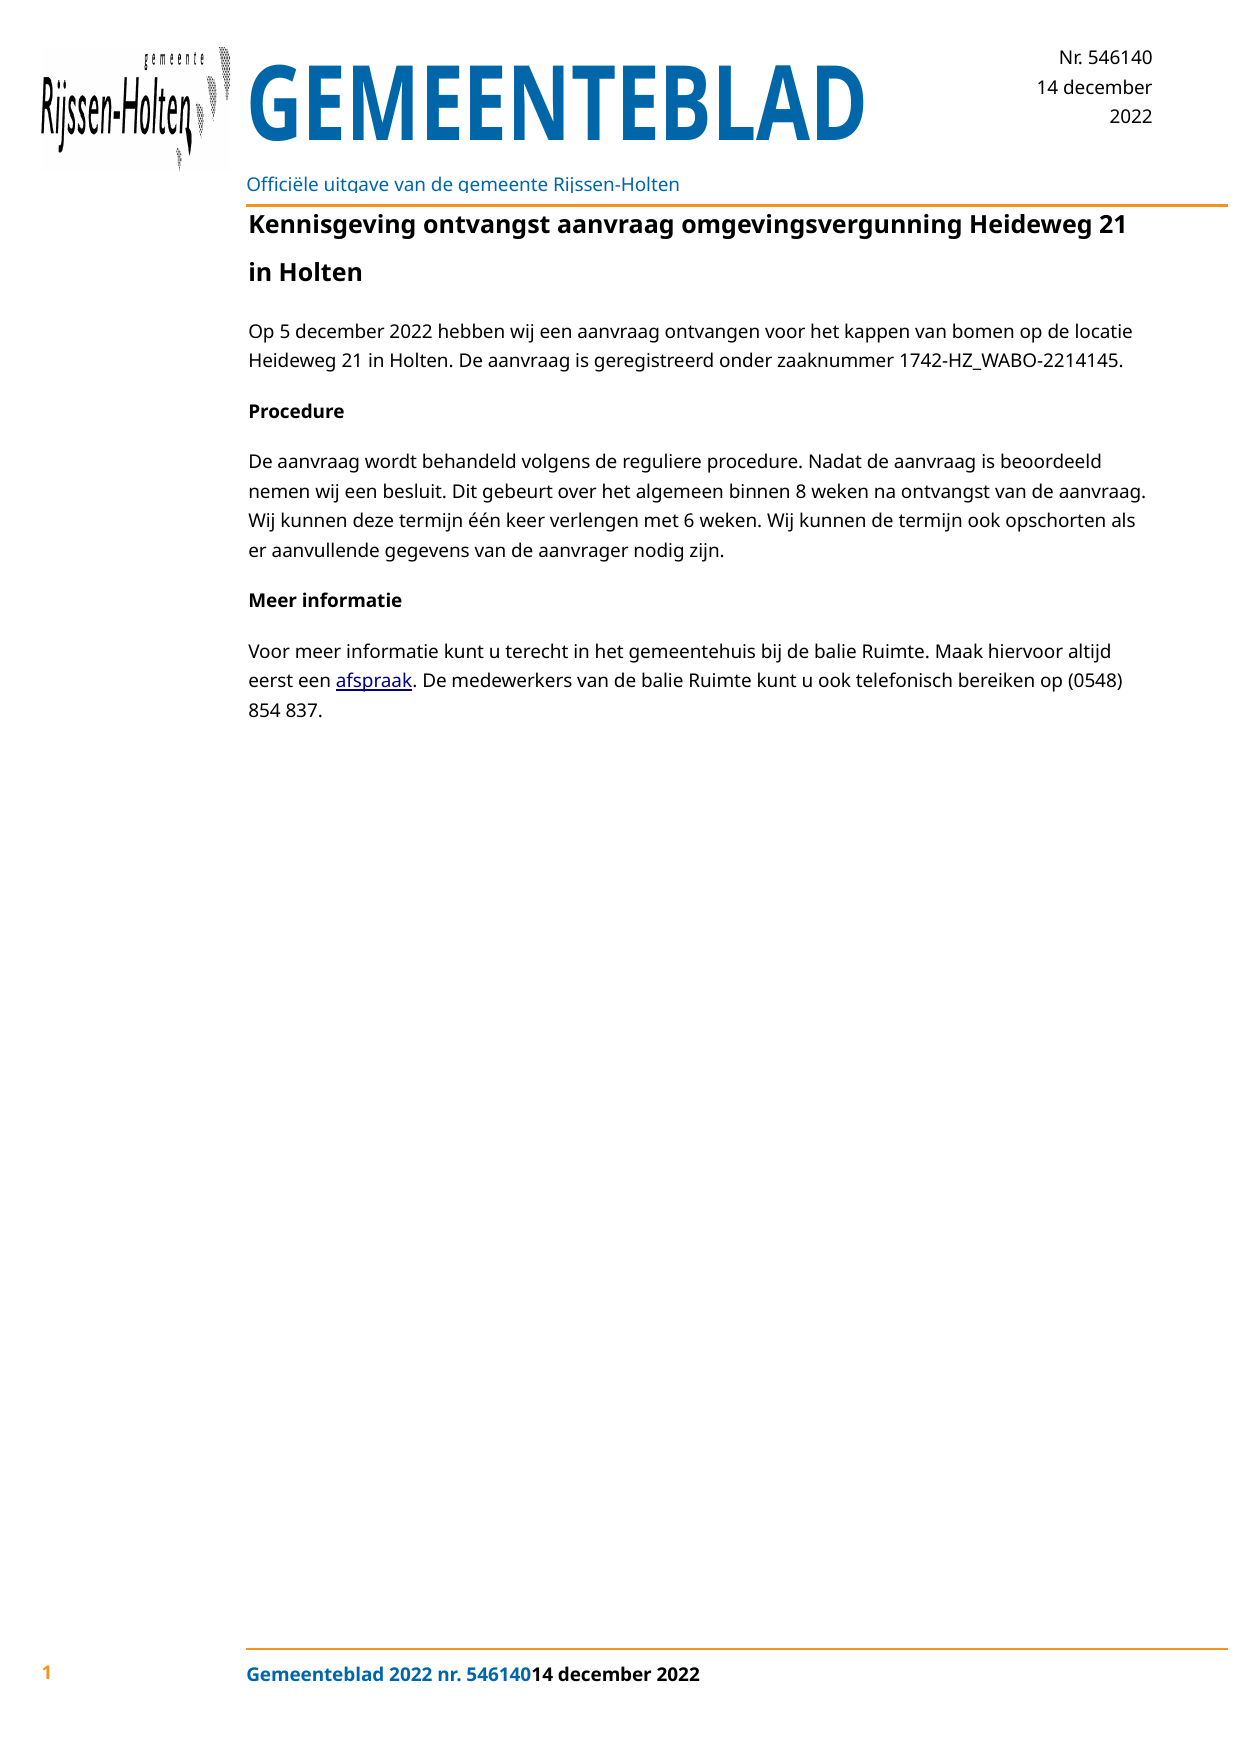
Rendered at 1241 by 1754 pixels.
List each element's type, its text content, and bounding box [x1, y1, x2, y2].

text Meer informatie [248, 587, 1152, 613]
text De aanvraag wordt behandeld volgens de reguliere procedure. Nadat de aanvraag is beoordeeld nemen wij een besluit. Dit gebeurt over het algemeen binnen 8 weken na ontvangst van de aanvraag. Wij kunnen deze termijn één keer verlengen met 6 weken. Wij kunnen de termijn ook opschorten als er aanvullende gegevens van de aanvrager nodig zijn. [248, 448, 1152, 563]
text Procedure [248, 398, 1152, 424]
text Voor meer informatie kunt u terecht in het gemeentehuis bij de balie Ruimte. Maak hiervoor altijd eerst een afspraak. De medewerkers van de balie Ruimte kunt u ook telefonisch bereiken op (0548) 854 837. [248, 638, 1152, 723]
text Kennisgeving ontvangst aanvraag omgevingsvergunning Heideweg 21 in Holten [248, 207, 1152, 288]
text Op 5 december 2022 hebben wij een aanvraag ontvangen voor het kappen van bomen op de locatie Heideweg 21 in Holten. De aanvraag is geregistreerd onder zaaknummer 1742-HZ_WABO-2214145. [248, 318, 1152, 373]
picture [41, 47, 231, 172]
